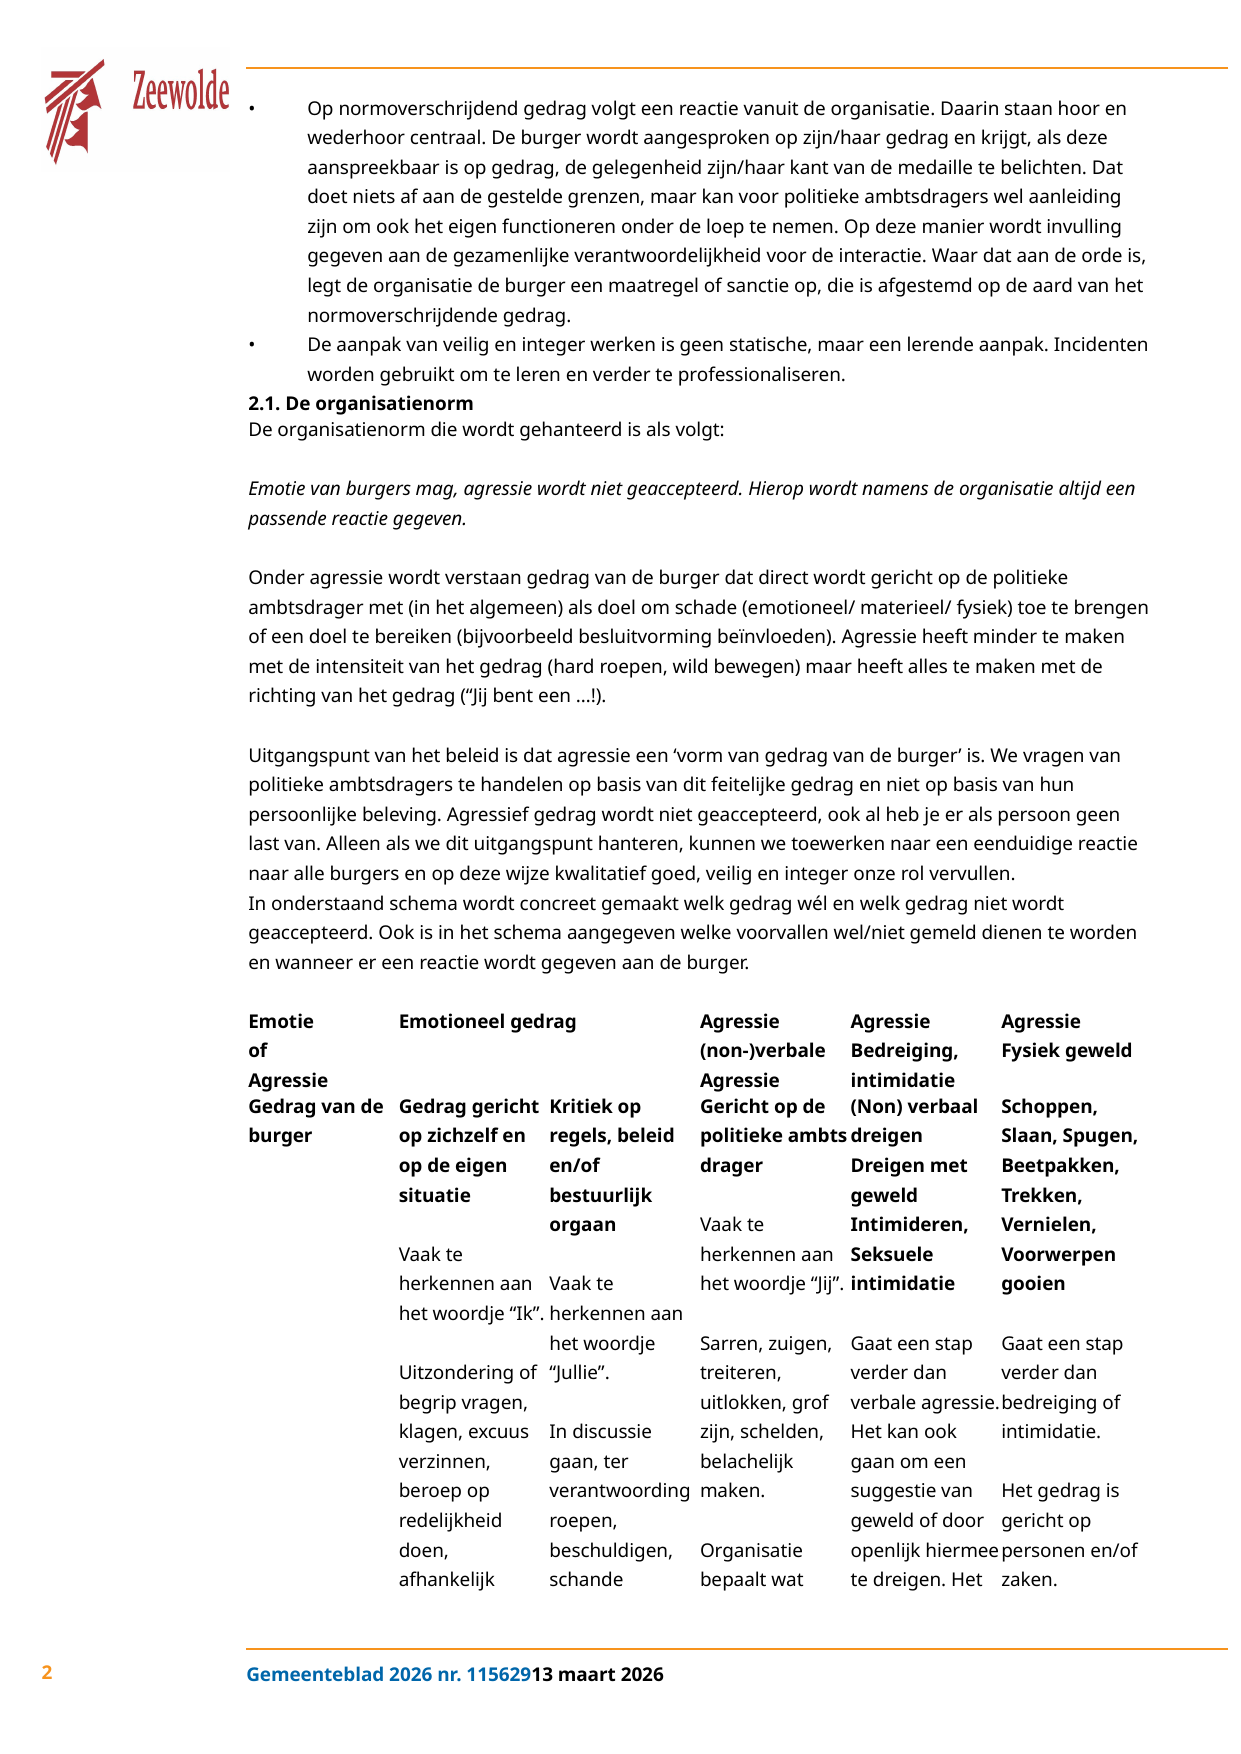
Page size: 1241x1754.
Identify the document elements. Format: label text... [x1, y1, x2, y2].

list Op normoverschrijdend gedrag volgt een reactie vanuit de organisatie. Daarin staan hoor en wederhoor centraal. De burger wordt aangesproken op zijn/haar gedrag en krijgt, als deze aanspreekbaar is op gedrag, de gelegenheid zijn/haar kant van de medaille te belichten. Dat doet niets af aan de gestelde grenzen, maar kan voor politieke ambtsdragers wel aanleiding zijn om ook het eigen functioneren onder de loep te nemen. Op deze manier wordt invulling gegeven aan de gezamenlijke verantwoordelijkheid voor de interactie. Waar dat aan de orde is, legt de organisatie de burger een maatregel of sanctie op, die is afgestemd op de aard van het normoverschrijdende gedrag. [248, 95, 1152, 328]
table_cell Gedrag van de burger [248, 1093, 398, 1592]
text In onderstaand schema wordt concreet gemaakt welk gedrag wél en welk gedrag niet wordt geaccepteerd. Ook is in het schema aangegeven welke voorvallen wel/niet gemeld dienen te worden en wanneer er een reactie wordt gegeven aan de burger. [248, 890, 1152, 974]
table_cell Schoppen, Slaan, Spugen, Beetpakken, Trekken, Vernielen, Voorwerpen gooien Gaat een stap verder dan bedreiging of intimidatie. Het gedrag is gericht op personen en/of zaken. [1001, 1093, 1152, 1592]
table_cell (Non) verbaal dreigen Dreigen met geweld Intimideren, Seksuele intimidatie Gaat een stap verder dan verbale agressie. Het kan ook gaan om een suggestie van geweld of door openlijk hiermee te dreigen. Het [850, 1093, 1001, 1592]
table_header Emotie of Agressie [248, 1008, 398, 1093]
table_header Agressie Fysiek geweld [1001, 1008, 1152, 1093]
table_header Emotioneel gedrag [399, 1008, 700, 1093]
picture [41, 47, 231, 172]
text Uitgangspunt van het beleid is dat agressie een ‘vorm van gedrag van de burger’ is. We vragen van politieke ambtsdragers te handelen op basis van dit feitelijke gedrag en niet op basis van hun persoonlijke beleving. Agressief gedrag wordt niet geaccepteerd, ook al heb je er als persoon geen last van. Alleen als we dit uitgangspunt hanteren, kunnen we toewerken naar een eenduidige reactie naar alle burgers en op deze wijze kwalitatief goed, veilig en integer onze rol vervullen. [248, 742, 1152, 886]
text Emotie van burgers mag, agressie wordt niet geaccepteerd. Hierop wordt namens de organisatie altijd een passende reactie gegeven. [248, 476, 1152, 531]
table_header Agressie (non-)verbale Agressie [700, 1008, 850, 1093]
table_cell Gedrag gericht op zichzelf en op de eigen situatie Vaak te herkennen aan het woordje “Ik”. Uitzondering of begrip vragen, klagen, excuus verzinnen, beroep op redelijkheid doen, afhankelijk [399, 1093, 549, 1592]
text 2.1. De organisatienorm [248, 391, 1152, 416]
list De aanpak van veilig en integer werken is geen statische, maar een lerende aanpak. Incidenten worden gebruikt om te leren en verder te professionaliseren. [248, 331, 1152, 387]
table_cell Gericht op de politieke ambtsdrager Vaak te herkennen aan het woordje “Jij”. Sarren, zuigen, treiteren, uitlokken, grof zijn, schelden, belachelijk maken. Organisatie bepaalt wat [700, 1093, 850, 1592]
table_cell Kritiek op regels, beleid en/of bestuurlijk orgaan Vaak te herkennen aan het woordje “Jullie”. In discussie gaan, ter verantwoording roepen, beschuldigen, schande [549, 1093, 700, 1592]
text De organisatienorm die wordt gehanteerd is als volgt: [248, 416, 1152, 442]
text Onder agressie wordt verstaan gedrag van de burger dat direct wordt gericht op de politieke ambtsdrager met (in het algemeen) als doel om schade (emotioneel/ materieel/ fysiek) toe te brengen of een doel te bereiken (bijvoorbeeld besluitvorming beïnvloeden). Agressie heeft minder te maken met de intensiteit van het gedrag (hard roepen, wild bewegen) maar heeft alles te maken met de richting van het gedrag (“Jij bent een …!). [248, 564, 1152, 708]
table_header Agressie Bedreiging, intimidatie [850, 1008, 1001, 1093]
